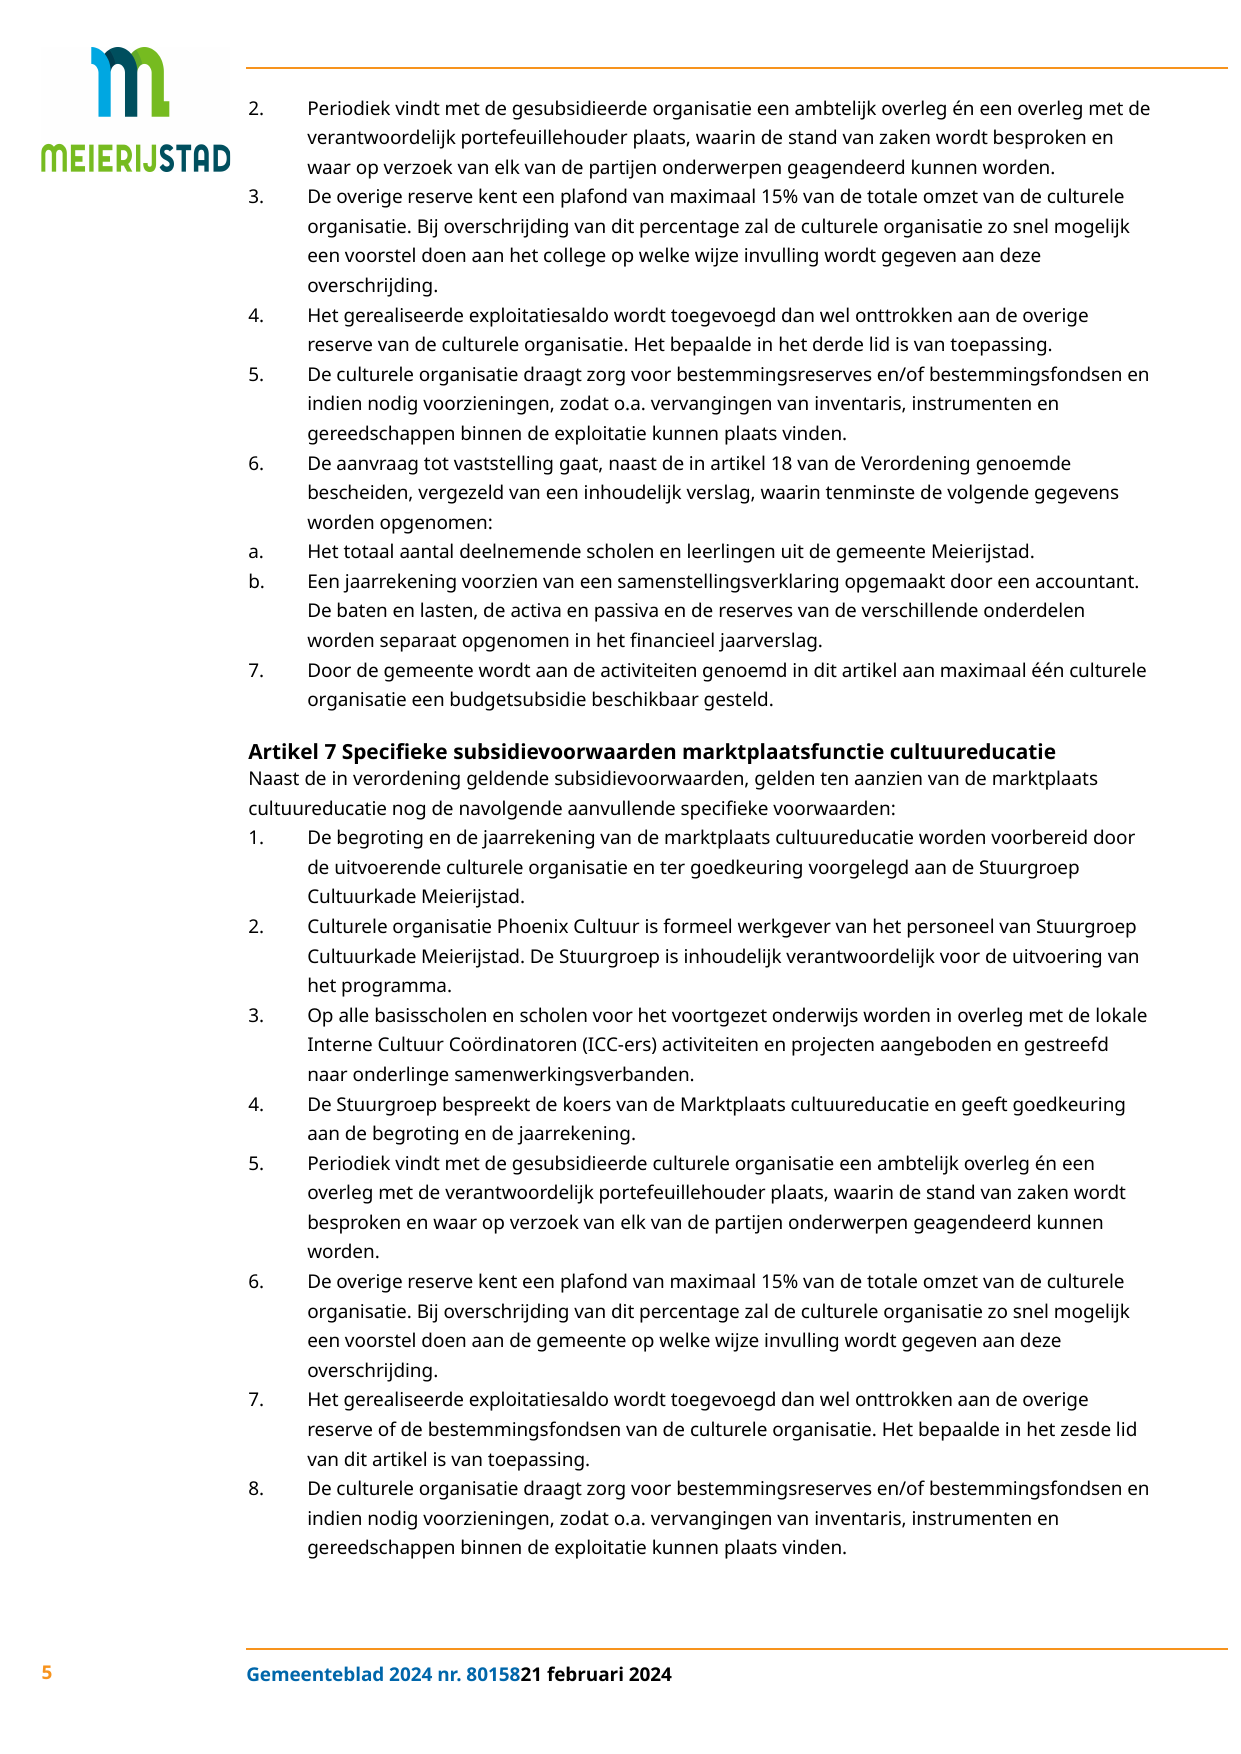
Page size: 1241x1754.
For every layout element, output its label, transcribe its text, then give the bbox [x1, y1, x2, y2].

list De culturele organisatie draagt zorg voor bestemmingsreserves en/of bestemmingsfondsen en indien nodig voorzieningen, zodat o.a. vervangingen van inventaris, instrumenten en gereedschappen binnen de exploitatie kunnen plaats vinden. [248, 361, 1152, 446]
text Artikel 7 Specifieke subsidievoorwaarden marktplaatsfunctie cultuureducatie [248, 737, 1152, 765]
list Het gerealiseerde exploitatiesaldo wordt toegevoegd dan wel onttrokken aan de overige reserve van de culturele organisatie. Het bepaalde in het derde lid is van toepassing. [248, 302, 1152, 357]
list De aanvraag tot vaststelling gaat, naast de in artikel 18 van de Verordening genoemde bescheiden, vergezeld van een inhoudelijk verslag, waarin tenminste de volgende gegevens worden opgenomen: [248, 450, 1152, 535]
list De Stuurgroep bespreekt de koers van de Marktplaats cultuureducatie en geeft goedkeuring aan de begroting en de jaarrekening. [248, 1091, 1152, 1146]
list Periodiek vindt met de gesubsidieerde organisatie een ambtelijk overleg én een overleg met de verantwoordelijk portefeuillehouder plaats, waarin de stand van zaken wordt besproken en waar op verzoek van elk van de partijen onderwerpen geagendeerd kunnen worden. [248, 95, 1152, 180]
list Op alle basisscholen en scholen voor het voortgezet onderwijs worden in overleg met de lokale Interne Cultuur Coördinatoren (ICC-ers) activiteiten en projecten aangeboden en gestreefd naar onderlinge samenwerkingsverbanden. [248, 1002, 1152, 1087]
list De overige reserve kent een plafond van maximaal 15% van de totale omzet van de culturele organisatie. Bij overschrijding van dit percentage zal de culturele organisatie zo snel mogelijk een voorstel doen aan het college op welke wijze invulling wordt gegeven aan deze overschrijding. [248, 183, 1152, 298]
list Periodiek vindt met de gesubsidieerde culturele organisatie een ambtelijk overleg én een overleg met de verantwoordelijk portefeuillehouder plaats, waarin de stand van zaken wordt besproken en waar op verzoek van elk van de partijen onderwerpen geagendeerd kunnen worden. [248, 1150, 1152, 1264]
picture [41, 47, 231, 172]
list De begroting en de jaarrekening van de marktplaats cultuureducatie worden voorbereid door de uitvoerende culturele organisatie en ter goedkeuring voorgelegd aan de Stuurgroep Cultuurkade Meierijstad. [248, 824, 1152, 909]
list Culturele organisatie Phoenix Cultuur is formeel werkgever van het personeel van Stuurgroep Cultuurkade Meierijstad. De Stuurgroep is inhoudelijk verantwoordelijk voor de uitvoering van het programma. [248, 913, 1152, 998]
text Naast de in verordening geldende subsidievoorwaarden, gelden ten aanzien van de marktplaats cultuureducatie nog de navolgende aanvullende specifieke voorwaarden: [248, 765, 1152, 821]
list De culturele organisatie draagt zorg voor bestemmingsreserves en/of bestemmingsfondsen en indien nodig voorzieningen, zodat o.a. vervangingen van inventaris, instrumenten en gereedschappen binnen de exploitatie kunnen plaats vinden. [248, 1475, 1152, 1560]
list Een jaarrekening voorzien van een samenstellingsverklaring opgemaakt door een accountant. De baten en lasten, de activa en passiva en de reserves van de verschillende onderdelen worden separaat opgenomen in het financieel jaarverslag. [248, 568, 1152, 653]
list Door de gemeente wordt aan de activiteiten genoemd in dit artikel aan maximaal één culturele organisatie een budgetsubsidie beschikbaar gesteld. [248, 657, 1152, 712]
list Het gerealiseerde exploitatiesaldo wordt toegevoegd dan wel onttrokken aan de overige reserve of de bestemmingsfondsen van de culturele organisatie. Het bepaalde in het zesde lid van dit artikel is van toepassing. [248, 1387, 1152, 1471]
list De overige reserve kent een plafond van maximaal 15% van de totale omzet van de culturele organisatie. Bij overschrijding van dit percentage zal de culturele organisatie zo snel mogelijk een voorstel doen aan de gemeente op welke wijze invulling wordt gegeven aan deze overschrijding. [248, 1268, 1152, 1383]
list Het totaal aantal deelnemende scholen en leerlingen uit de gemeente Meierijstad. [248, 538, 1152, 564]
